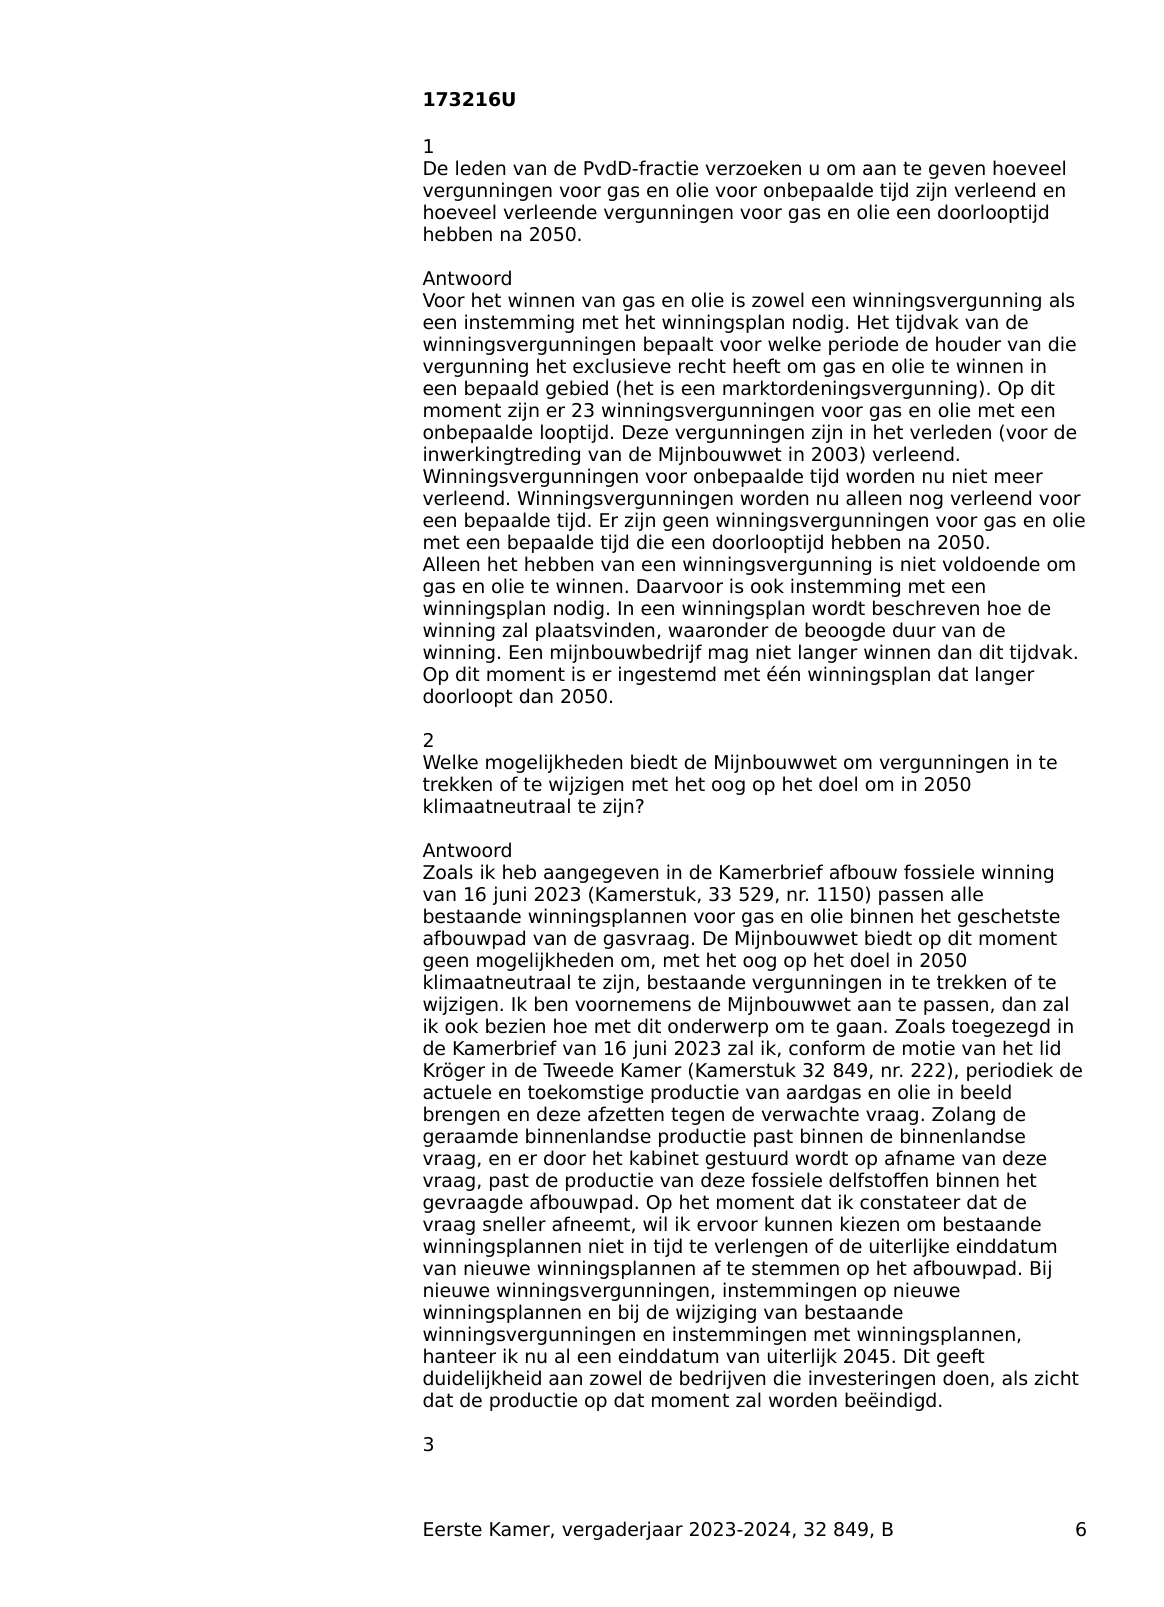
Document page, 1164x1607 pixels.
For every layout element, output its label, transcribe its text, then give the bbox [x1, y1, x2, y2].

text 3 [422, 1434, 1087, 1456]
text Zoals ik heb aangegeven in de Kamerbrief afbouw fossiele winning van 16 juni 2023 (Kamerstuk, 33 529, nr. 1150) passen alle bestaande winningsplannen voor gas en olie binnen het geschetste afbouwpad van de gasvraag. De Mijnbouwwet biedt op dit moment geen mogelijkheden om, met het oog op het doel in 2050 klimaatneutraal te zijn, bestaande vergunningen in te trekken of te wijzigen. Ik ben voornemens de Mijnbouwwet aan te passen, dan zal ik ook bezien hoe met dit onderwerp om te gaan. Zoals toegezegd in de Kamerbrief van 16 juni 2023 zal ik, conform de motie van het lid Kröger in de Tweede Kamer (Kamerstuk 32 849, nr. 222), periodiek de actuele en toekomstige productie van aardgas en olie in beeld brengen en deze afzetten tegen de verwachte vraag. Zolang de geraamde binnenlandse productie past binnen de binnenlandse vraag, en er door het kabinet gestuurd wordt op afname van deze vraag, past de productie van deze fossiele delfstoffen binnen het gevraagde afbouwpad. Op het moment dat ik constateer dat de vraag sneller afneemt, wil ik ervoor kunnen kiezen om bestaande winningsplannen niet in tijd te verlengen of de uiterlijke einddatum van nieuwe winningsplannen af te stemmen op het afbouwpad. Bij nieuwe winningsvergunningen, instemmingen op nieuwe winningsplannen en bij de wijziging van bestaande winningsvergunningen en instemmingen met winningsplannen, hanteer ik nu al een einddatum van uiterlijk 2045. Dit geeft duidelijkheid aan zowel de bedrijven die investeringen doen, als zicht dat de productie op dat moment zal worden beëindigd. [422, 862, 1087, 1411]
text 2 [422, 730, 1087, 752]
text De leden van de PvdD-fractie verzoeken u om aan te geven hoeveel vergunningen voor gas en olie voor onbepaalde tijd zijn verleend en hoeveel verleende vergunningen voor gas en olie een doorlooptijd hebben na 2050. [422, 158, 1087, 246]
text 1 [422, 136, 1087, 158]
text Antwoord [422, 840, 1087, 862]
subtitle 173216U [422, 89, 1087, 111]
text Alleen het hebben van een winningsvergunning is niet voldoende om gas en olie te winnen. Daarvoor is ook instemming met een winningsplan nodig. In een winningsplan wordt beschreven hoe de winning zal plaatsvinden, waaronder de beoogde duur van de winning. Een mijnbouwbedrijf mag niet langer winnen dan dit tijdvak. Op dit moment is er ingestemd met één winningsplan dat langer doorloopt dan 2050. [422, 554, 1087, 708]
text Antwoord [422, 268, 1087, 290]
text Voor het winnen van gas en olie is zowel een winningsvergunning als een instemming met het winningsplan nodig. Het tijdvak van de winningsvergunningen bepaalt voor welke periode de houder van die vergunning het exclusieve recht heeft om gas en olie te winnen in een bepaald gebied (het is een marktordeningsvergunning). Op dit moment zijn er 23 winningsvergunningen voor gas en olie met een onbepaalde looptijd. Deze vergunningen zijn in het verleden (voor de inwerkingtreding van de Mijnbouwwet in 2003) verleend. Winningsvergunningen voor onbepaalde tijd worden nu niet meer verleend. Winningsvergunningen worden nu alleen nog verleend voor een bepaalde tijd. Er zijn geen winningsvergunningen voor gas en olie met een bepaalde tijd die een doorlooptijd hebben na 2050. [422, 290, 1087, 554]
text Welke mogelijkheden biedt de Mijnbouwwet om vergunningen in te trekken of te wijzigen met het oog op het doel om in 2050 klimaatneutraal te zijn? [422, 752, 1087, 818]
